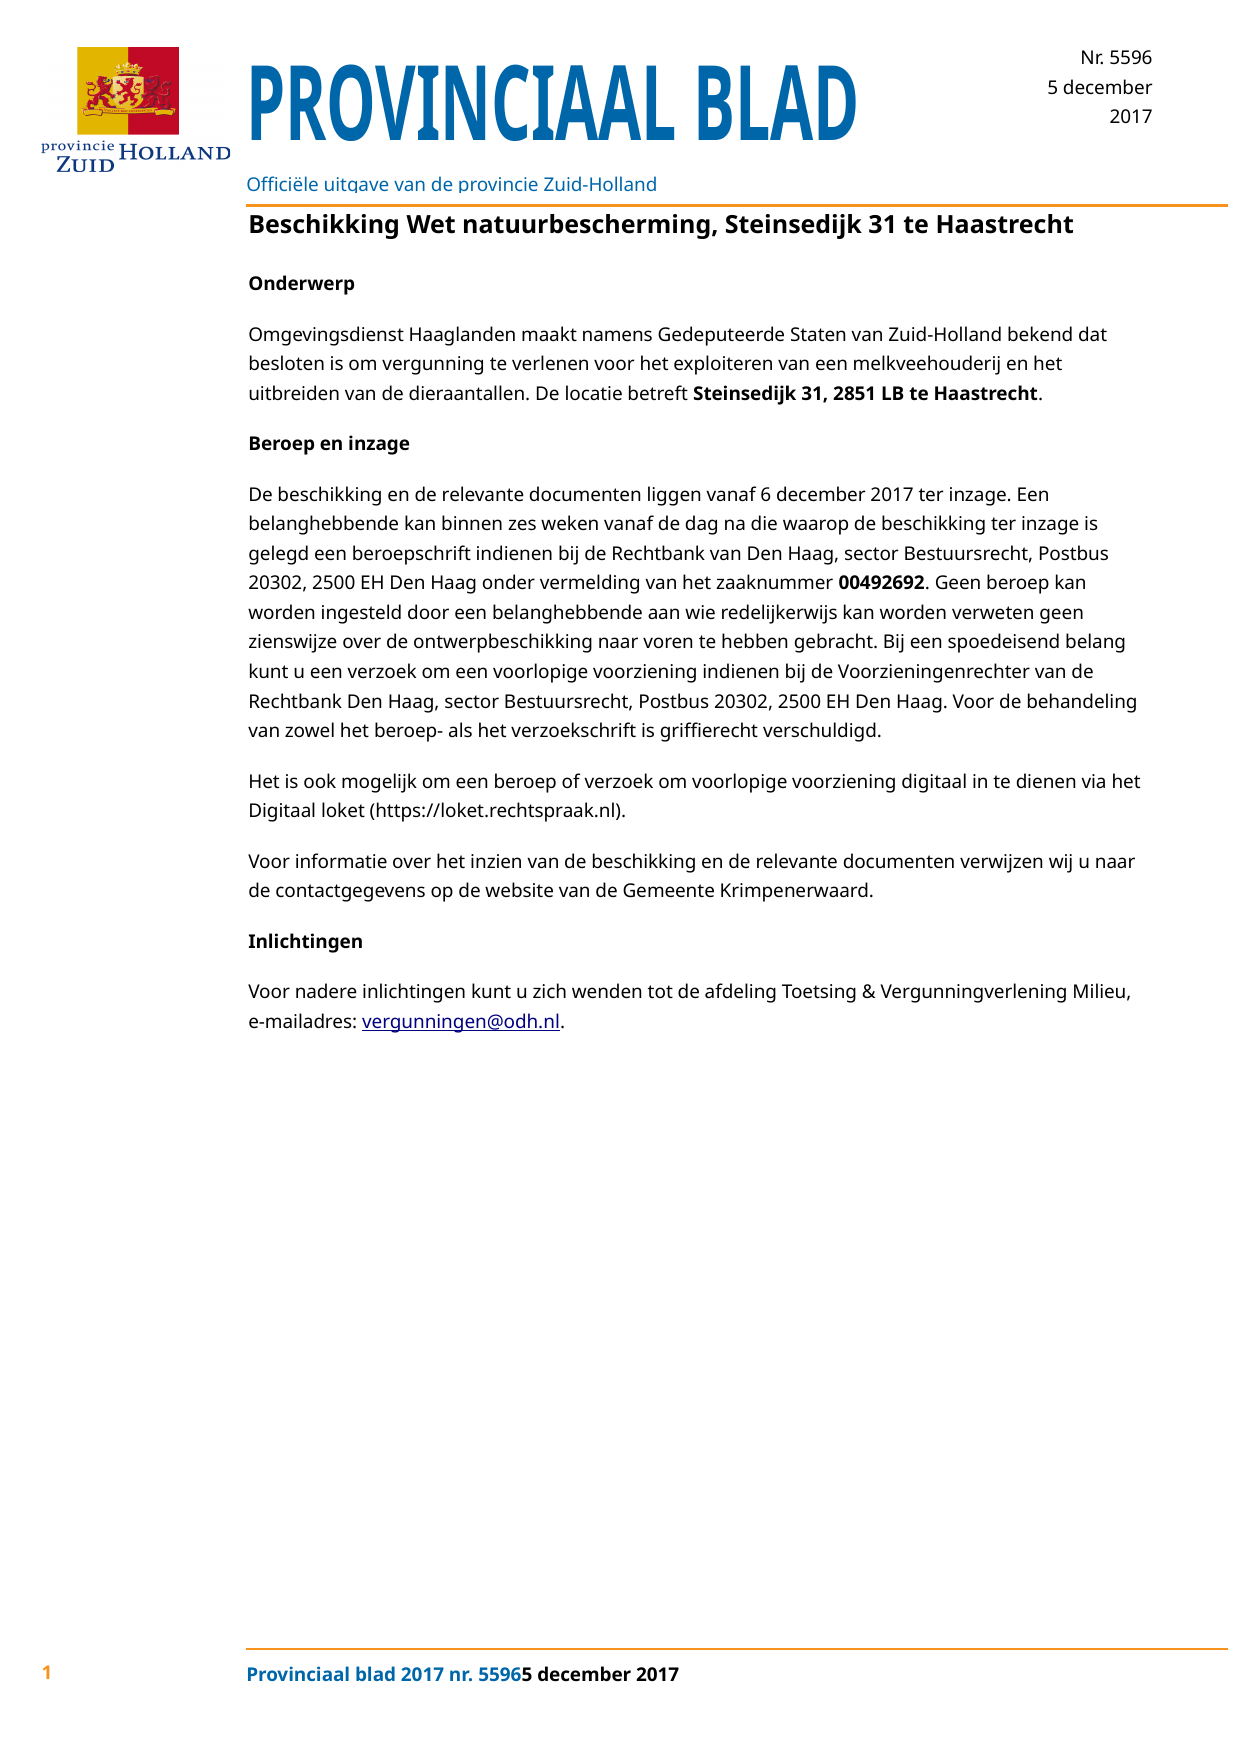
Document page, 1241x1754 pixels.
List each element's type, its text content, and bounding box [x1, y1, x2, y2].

text Onderwerp [248, 270, 1152, 296]
text De beschikking en de relevante documenten liggen vanaf 6 december 2017 ter inzage. Een belanghebbende kan binnen zes weken vanaf de dag na die waarop de beschikking ter inzage is gelegd een beroepschrift indienen bij de Rechtbank van Den Haag, sector Bestuursrecht, Postbus 20302, 2500 EH Den Haag onder vermelding van het zaaknummer 00492692. Geen beroep kan worden ingesteld door een belanghebbende aan wie redelijkerwijs kan worden verweten geen zienswijze over de ontwerpbeschikking naar voren te hebben gebracht. Bij een spoedeisend belang kunt u een verzoek om een voorlopige voorziening indienen bij de Voorzieningenrechter van de Rechtbank Den Haag, sector Bestuursrecht, Postbus 20302, 2500 EH Den Haag. Voor de behandeling van zowel het beroep- als het verzoekschrift is griffierecht verschuldigd. [248, 481, 1152, 743]
text Beschikking Wet natuurbescherming, Steinsedijk 31 te Haastrecht [248, 207, 1152, 241]
text Beroep en inzage [248, 430, 1152, 456]
text Voor informatie over het inzien van de beschikking en de relevante documenten verwijzen wij u naar de contactgegevens op de website van de Gemeente Krimpenerwaard. [248, 848, 1152, 903]
text Omgevingsdienst Haaglanden maakt namens Gedeputeerde Staten van Zuid-Holland bekend dat besloten is om vergunning te verlenen voor het exploiteren van een melkveehouderij en het uitbreiden van de dieraantallen. De locatie betreft Steinsedijk 31, 2851 LB te Haastrecht. [248, 321, 1152, 406]
text Voor nadere inlichtingen kunt u zich wenden tot de afdeling Toetsing & Vergunningverlening Milieu, e-mailadres: vergunningen@odh.nl. [248, 978, 1152, 1033]
picture [41, 47, 231, 172]
text Het is ook mogelijk om een beroep of verzoek om voorlopige voorziening digitaal in te dienen via het Digitaal loket (https://loket.rechtspraak.nl). [248, 768, 1152, 823]
text Inlichtingen [248, 928, 1152, 953]
